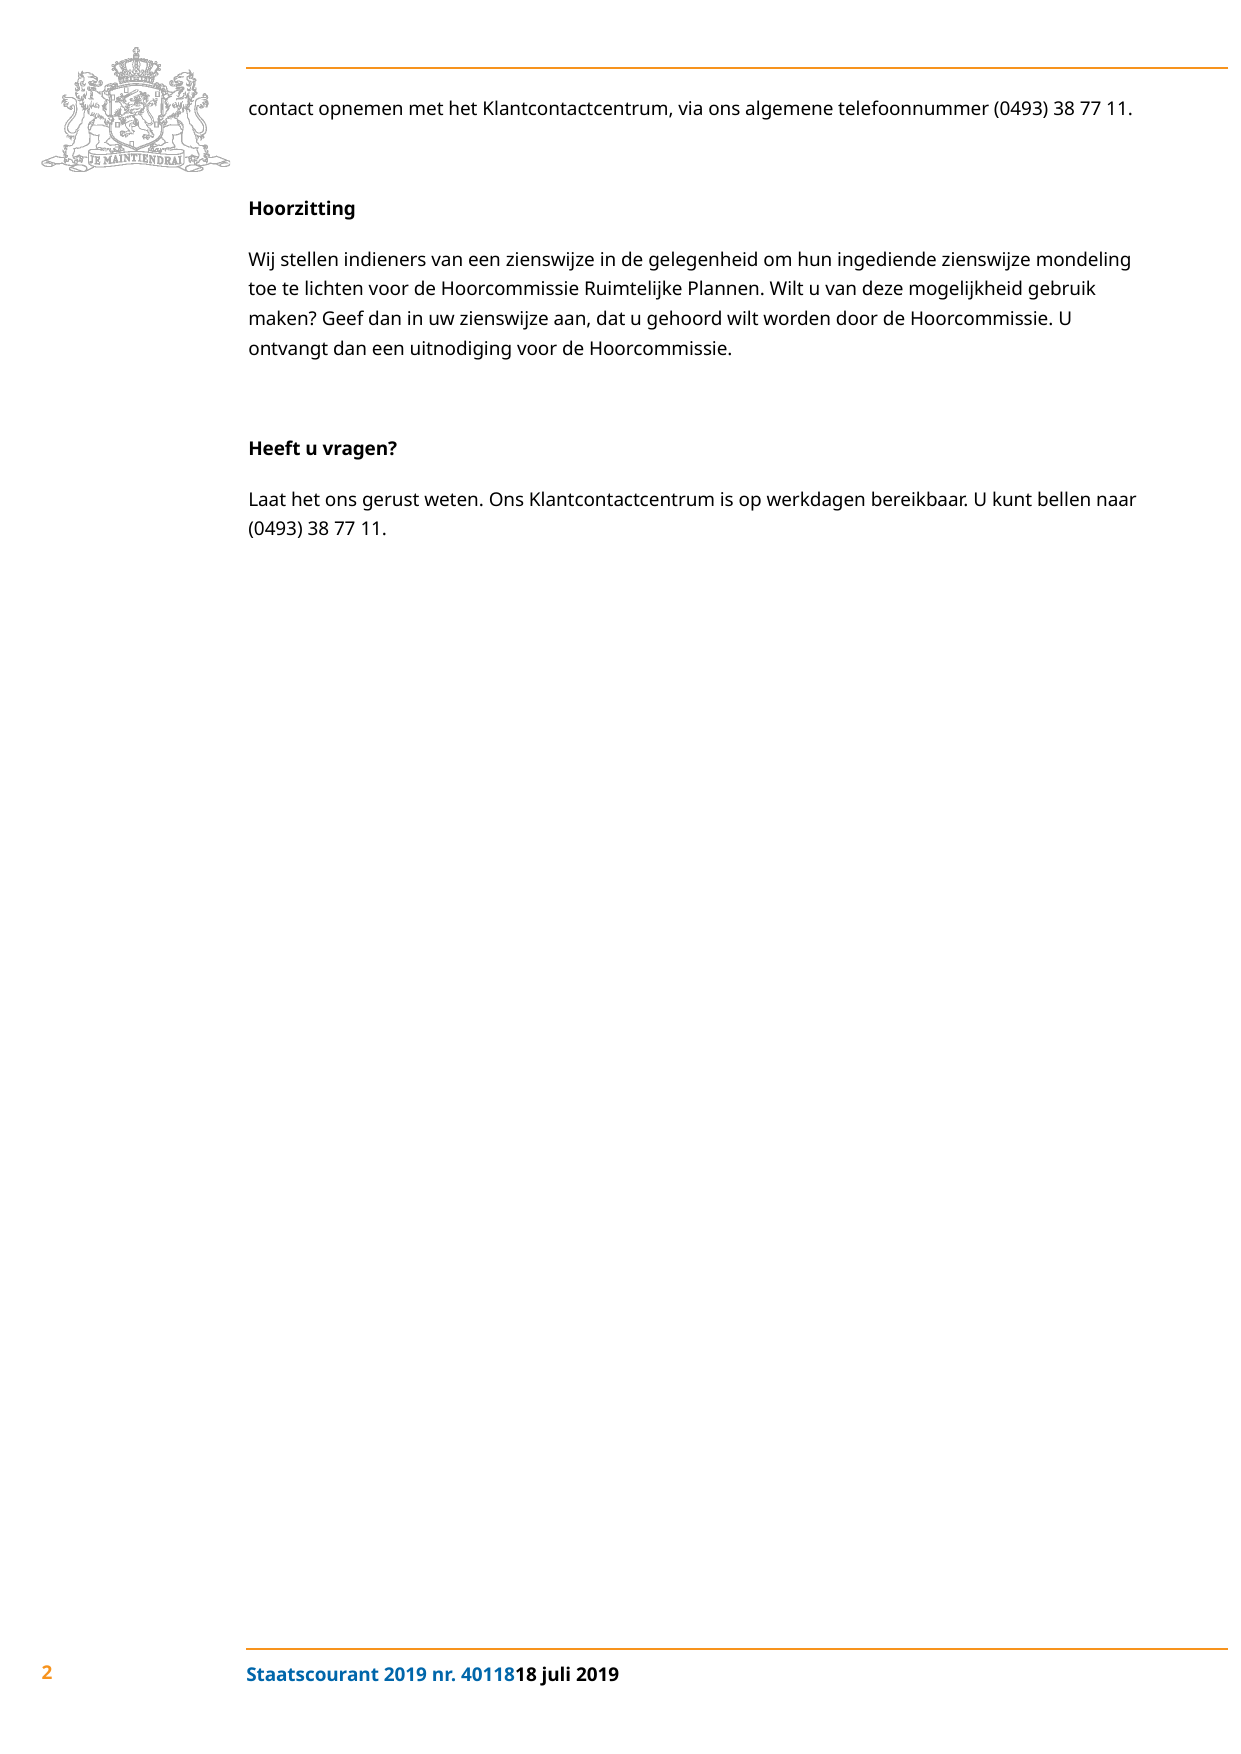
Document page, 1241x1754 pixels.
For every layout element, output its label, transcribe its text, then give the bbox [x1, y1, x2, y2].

text Wij stellen indieners van een zienswijze in de gelegenheid om hun ingediende zienswijze mondeling toe te lichten voor de Hoorcommissie Ruimtelijke Plannen. Wilt u van deze mogelijkheid gebruik maken? Geef dan in uw zienswijze aan, dat u gehoord wilt worden door de Hoorcommissie. U ontvangt dan een uitnodiging voor de Hoorcommissie. [248, 246, 1152, 361]
text contact opnemen met het Klantcontactcentrum, via ons algemene telefoonnummer (0493) 38 77 11. [248, 95, 1152, 121]
text Laat het ons gerust weten. Ons Klantcontactcentrum is op werkdagen bereikbaar. U kunt bellen naar (0493) 38 77 11. [248, 486, 1152, 541]
text Hoorzitting [248, 196, 1152, 221]
picture [41, 47, 231, 172]
text Heeft u vragen? [248, 436, 1152, 461]
